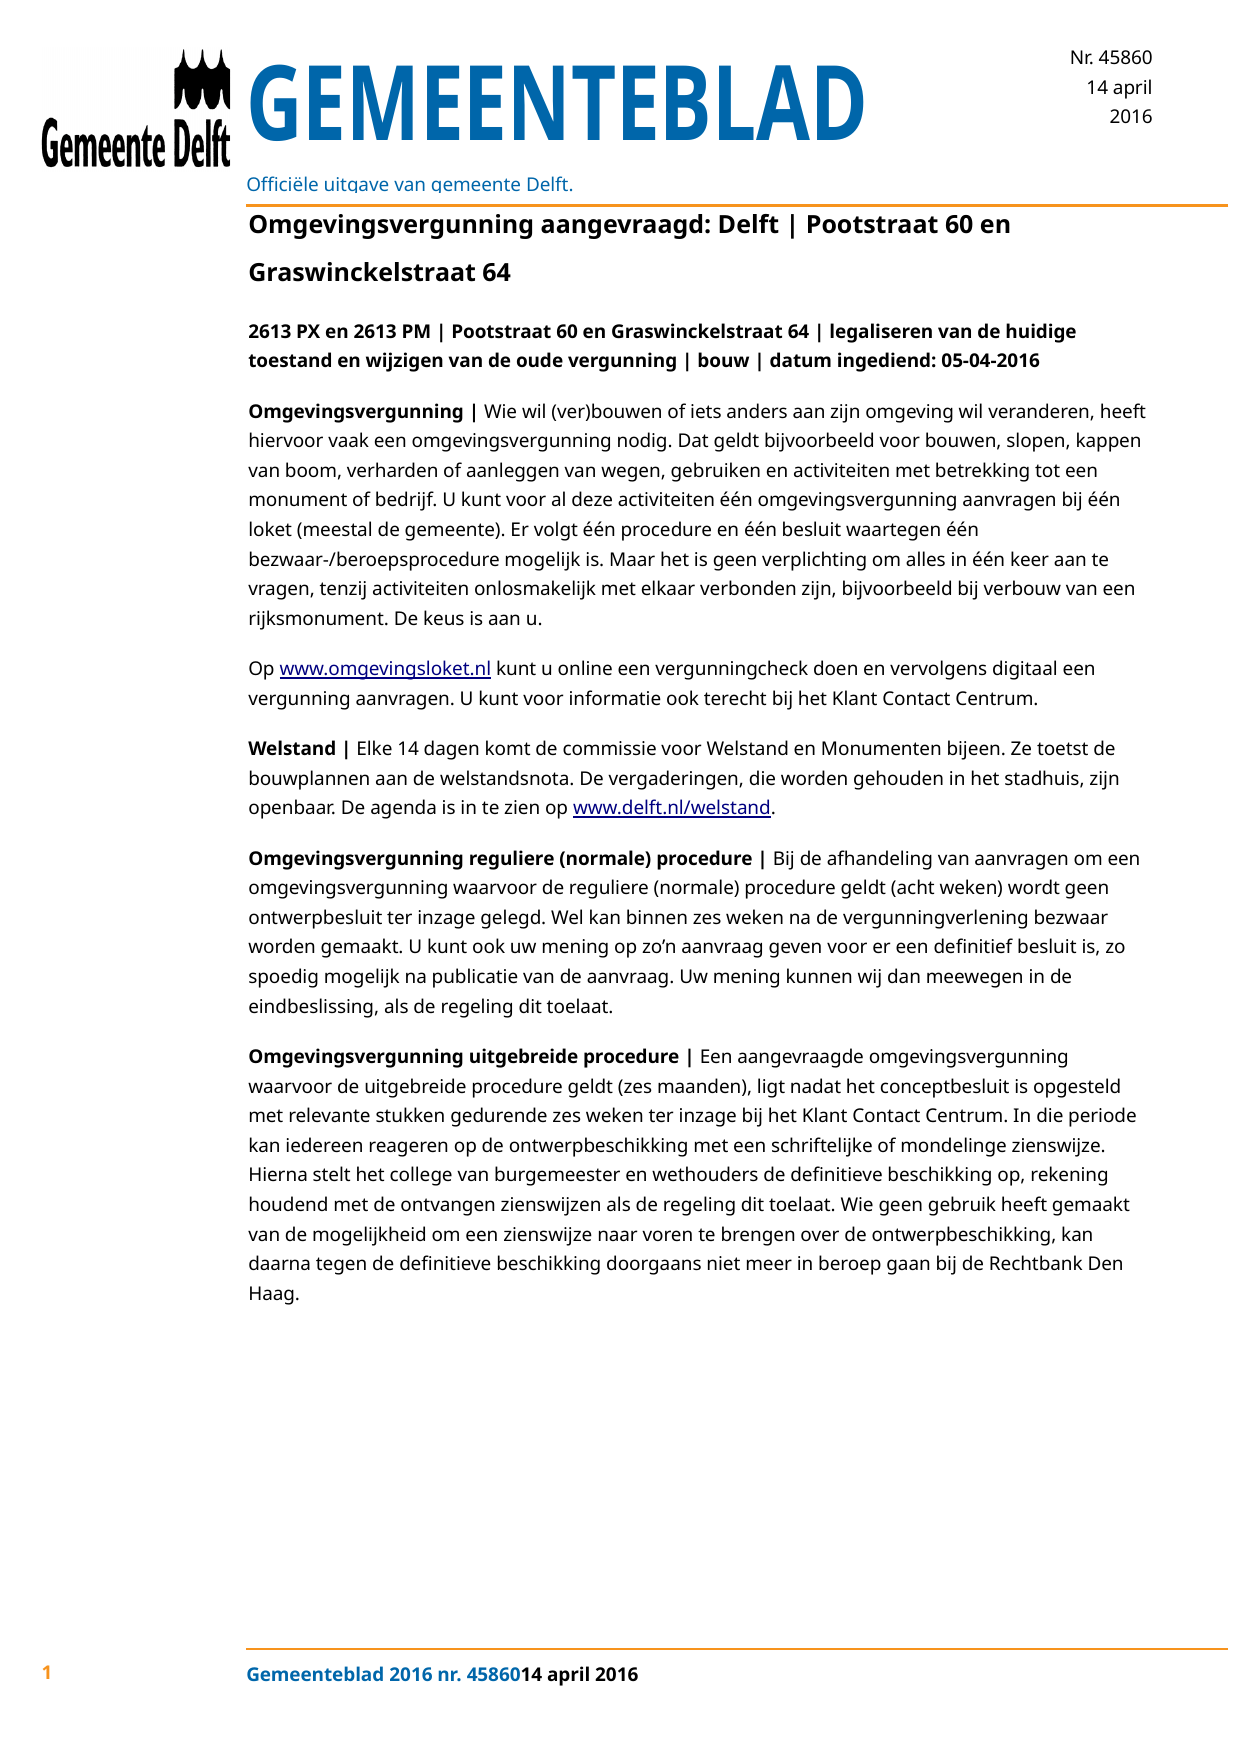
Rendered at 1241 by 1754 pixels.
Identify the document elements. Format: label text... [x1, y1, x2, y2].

text Omgevingsvergunning uitgebreide procedure | Een aangevraagde omgevingsvergunning waarvoor de uitgebreide procedure geldt (zes maanden), ligt nadat het conceptbesluit is opgesteld met relevante stukken gedurende zes weken ter inzage bij het Klant Contact Centrum. In die periode kan iedereen reageren op de ontwerpbeschikking met een schriftelijke of mondelinge zienswijze. Hierna stelt het college van burgemeester en wethouders de definitieve beschikking op, rekening houdend met de ontvangen zienswijzen als de regeling dit toelaat. Wie geen gebruik heeft gemaakt van de mogelijkheid om een zienswijze naar voren te brengen over de ontwerpbeschikking, kan daarna tegen de definitieve beschikking doorgaans niet meer in beroep gaan bij de Rechtbank Den Haag. [248, 1043, 1152, 1306]
text Op www.omgevingsloket.nl kunt u online een vergunningcheck doen en vervolgens digitaal een vergunning aanvragen. U kunt voor informatie ook terecht bij het Klant Contact Centrum. [248, 655, 1152, 711]
text 2613 PX en 2613 PM | Pootstraat 60 en Graswinckelstraat 64 | legaliseren van de huidige toestand en wijzigen van de oude vergunning | bouw | datum ingediend: 05-04-2016 [248, 318, 1152, 373]
picture [41, 47, 231, 172]
text Omgevingsvergunning | Wie wil (ver)bouwen of iets anders aan zijn omgeving wil veranderen, heeft hiervoor vaak een omgevingsvergunning nodig. Dat geldt bijvoorbeeld voor bouwen, slopen, kappen van boom, verharden of aanleggen van wegen, gebruiken en activiteiten met betrekking tot een monument of bedrijf. U kunt voor al deze activiteiten één omgevingsvergunning aanvragen bij één loket (meestal de gemeente). Er volgt één procedure en één besluit waartegen één bezwaar-/beroepsprocedure mogelijk is. Maar het is geen verplichting om alles in één keer aan te vragen, tenzij activiteiten onlosmakelijk met elkaar verbonden zijn, bijvoorbeeld bij verbouw van een rijksmonument. De keus is aan u. [248, 398, 1152, 631]
text Omgevingsvergunning reguliere (normale) procedure | Bij de afhandeling van aanvragen om een omgevingsvergunning waarvoor de reguliere (normale) procedure geldt (acht weken) wordt geen ontwerpbesluit ter inzage gelegd. Wel kan binnen zes weken na de vergunningverlening bezwaar worden gemaakt. U kunt ook uw mening op zo’n aanvraag geven voor er een definitief besluit is, zo spoedig mogelijk na publicatie van de aanvraag. Uw mening kunnen wij dan meewegen in de eindbeslissing, als de regeling dit toelaat. [248, 845, 1152, 1019]
text Welstand | Elke 14 dagen komt de commissie voor Welstand en Monumenten bijeen. Ze toetst de bouwplannen aan de welstandsnota. De vergaderingen, die worden gehouden in het stadhuis, zijn openbaar. De agenda is in te zien op www.delft.nl/welstand. [248, 735, 1152, 820]
text Omgevingsvergunning aangevraagd: Delft | Pootstraat 60 en Graswinckelstraat 64 [248, 207, 1152, 288]
